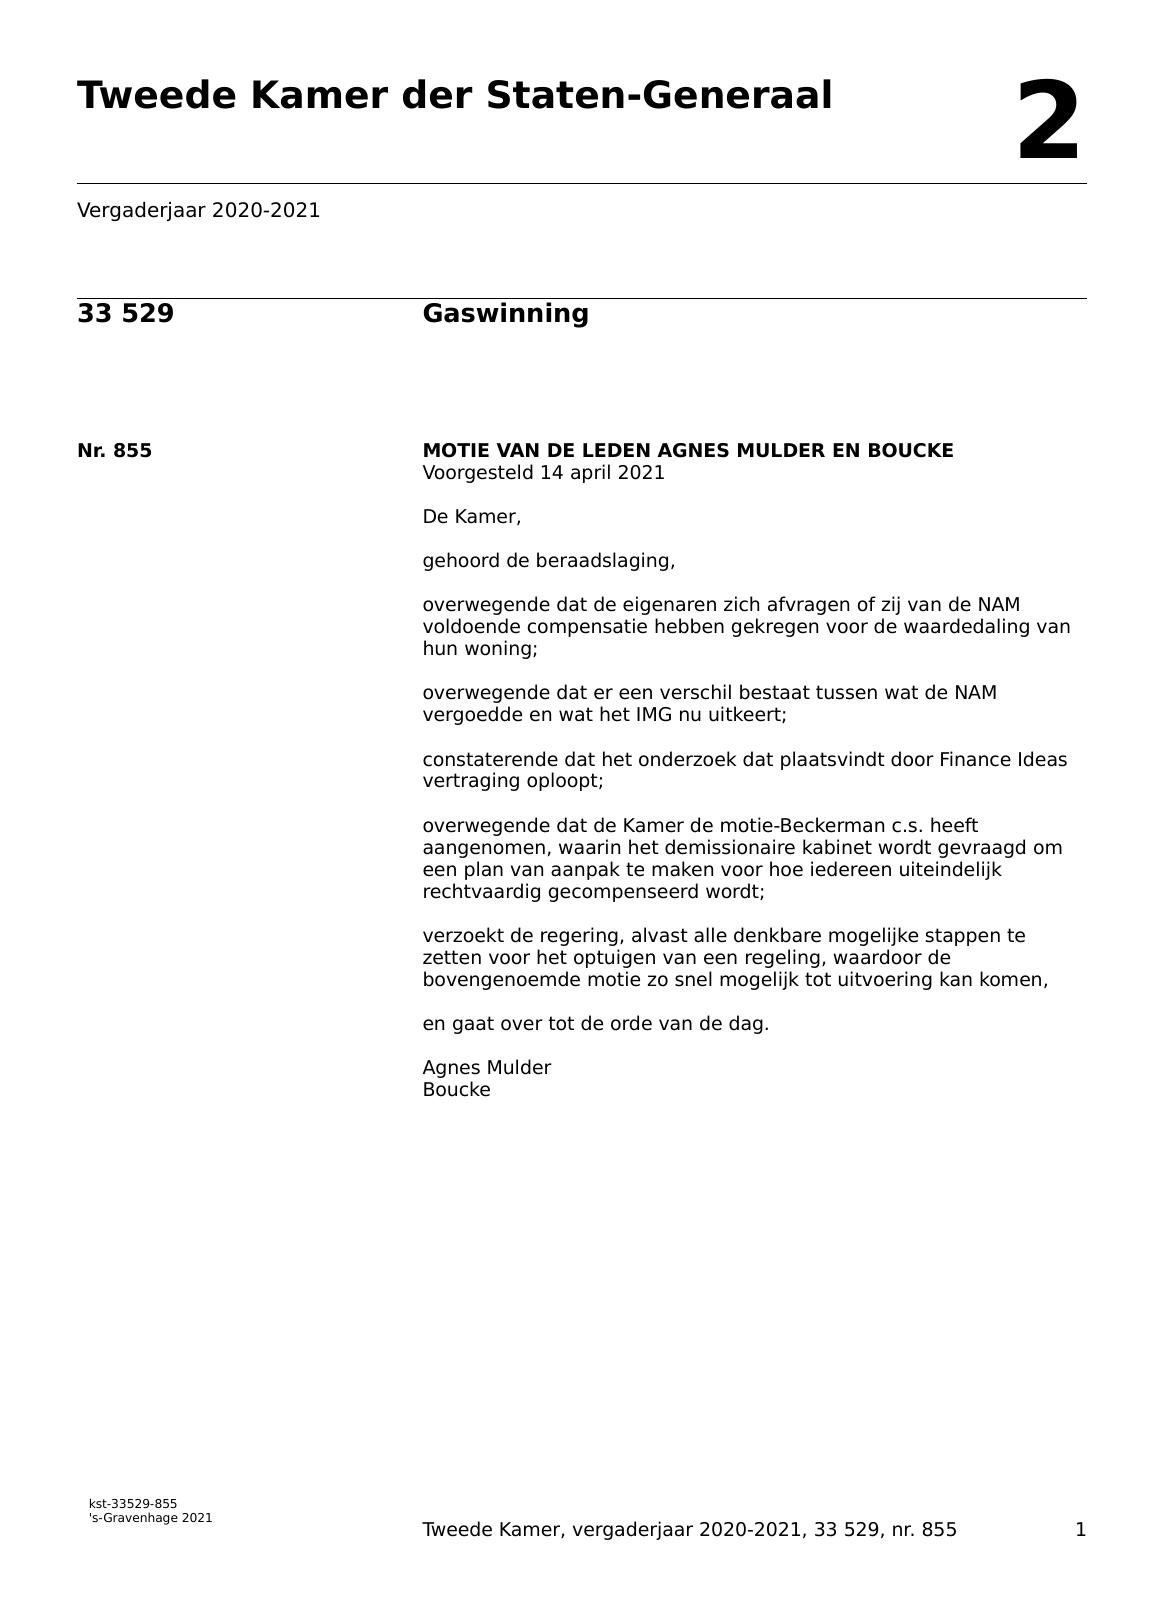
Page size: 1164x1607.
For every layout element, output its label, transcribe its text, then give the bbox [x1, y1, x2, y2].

table_header 2 [886, 59, 1087, 183]
text overwegende dat de eigenaren zich afvragen of zij van de NAM voldoende compensatie hebben gekregen voor de waardedaling van hun woning; [422, 594, 1087, 660]
subtitle Nr. 855 MOTIE VAN DE LEDEN AGNES MULDER EN BOUCKE [77, 440, 1087, 462]
table_header Tweede Kamer der Staten-Generaal [77, 59, 886, 183]
subtitle 33 529 Gaswinning [77, 299, 1087, 329]
text Voorgesteld 14 april 2021 [422, 462, 1087, 484]
text gehoord de beraadslaging, [422, 550, 1087, 572]
table_cell Vergaderjaar 2020-2021 [77, 184, 1087, 298]
text Boucke [422, 1079, 1087, 1101]
text overwegende dat er een verschil bestaat tussen wat de NAM vergoedde en wat het IMG nu uitkeert; [422, 682, 1087, 726]
text 's-Gravenhage 2021 [88, 1511, 323, 1525]
text en gaat over tot de orde van de dag. [422, 1013, 1087, 1035]
text constaterende dat het onderzoek dat plaatsvindt door Finance Ideas vertraging oploopt; [422, 748, 1087, 792]
text kst-33529-855 [88, 1497, 323, 1511]
text overwegende dat de Kamer de motie-Beckerman c.s. heeft aangenomen, waarin het demissionaire kabinet wordt gevraagd om een plan van aanpak te maken voor hoe iedereen uiteindelijk rechtvaardig gecompenseerd wordt; [422, 814, 1087, 902]
text De Kamer, [422, 506, 1087, 528]
text verzoekt de regering, alvast alle denkbare mogelijke stappen te zetten voor het optuigen van een regeling, waardoor de bovengenoemde motie zo snel mogelijk tot uitvoering kan komen, [422, 925, 1087, 991]
text Agnes Mulder [422, 1057, 1087, 1079]
